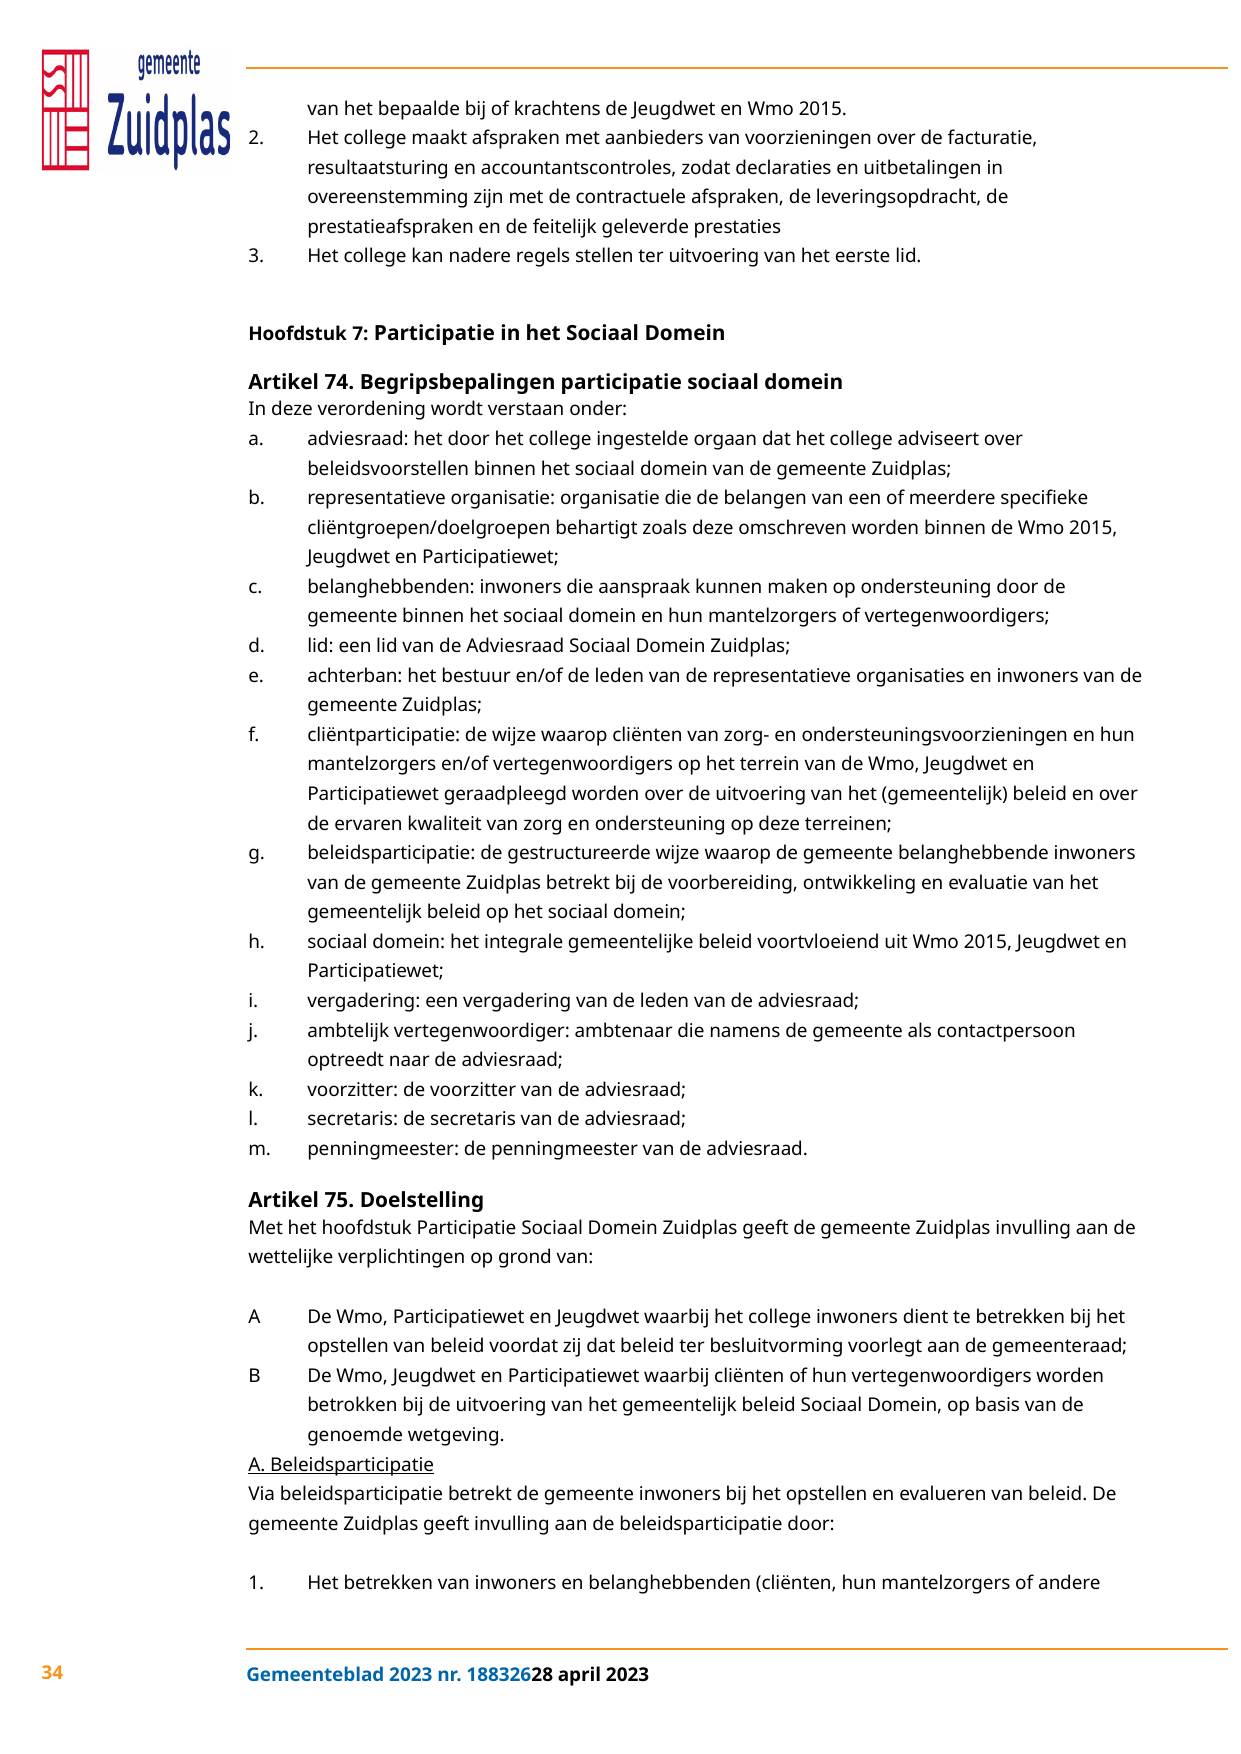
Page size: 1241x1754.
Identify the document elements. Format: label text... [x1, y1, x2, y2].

text Met het hoofdstuk Participatie Sociaal Domein Zuidplas geeft de gemeente Zuidplas invulling aan de wettelijke verplichtingen op grond van: [248, 1214, 1152, 1269]
list Het betrekken van inwoners en belanghebbenden (cliënten, hun mantelzorgers of andere [248, 1569, 1152, 1595]
list De Wmo, Jeugdwet en Participatiewet waarbij cliënten of hun vertegenwoordigers worden betrokken bij de uitvoering van het gemeentelijk beleid Sociaal Domein, op basis van de genoemde wetgeving. [248, 1362, 1152, 1447]
list van het bepaalde bij of krachtens de Jeugdwet en Wmo 2015. [248, 95, 1152, 121]
list representatieve organisatie: organisatie die de belangen van een of meerdere specifieke cliёntgroepen/doelgroepen behartigt zoals deze omschreven worden binnen de Wmo 2015, Jeugdwet en Participatiewet; [248, 484, 1152, 569]
list cliёntparticipatie: de wijze waarop cliënten van zorg- en ondersteuningsvoorzieningen en hun mantelzorgers en/of vertegenwoordigers op het terrein van de Wmo, Jeugdwet en Participatiewet geraadpleegd worden over de uitvoering van het (gemeentelijk) beleid en over de ervaren kwaliteit van zorg en ondersteuning op deze terreinen; [248, 721, 1152, 836]
list belanghebbenden: inwoners die aanspraak kunnen maken op ondersteuning door de gemeente binnen het sociaal domein en hun mantelzorgers of vertegenwoordigers; [248, 573, 1152, 628]
list vergadering: een vergadering van de leden van de adviesraad; [248, 987, 1152, 1013]
list De Wmo, Participatiewet en Jeugdwet waarbij het college inwoners dient te betrekken bij het opstellen van beleid voordat zij dat beleid ter besluitvorming voorlegt aan de gemeenteraad; [248, 1303, 1152, 1358]
list secretaris: de secretaris van de adviesraad; [248, 1106, 1152, 1131]
list achterban: het bestuur en/of de leden van de representatieve organisaties en inwoners van de gemeente Zuidplas; [248, 662, 1152, 717]
list ambtelijk vertegenwoordiger: ambtenaar die namens de gemeente als contactpersoon optreedt naar de adviesraad; [248, 1017, 1152, 1072]
text Hoofdstuk 7: Participatie in het Sociaal Domein [248, 318, 1152, 346]
list beleidsparticipatie: de gestructureerde wijze waarop de gemeente belanghebbende inwoners van de gemeente Zuidplas betrekt bij de voorbereiding, ontwikkeling en evaluatie van het gemeentelijk beleid op het sociaal domein; [248, 839, 1152, 924]
list voorzitter: de voorzitter van de adviesraad; [248, 1076, 1152, 1102]
picture [41, 47, 231, 172]
text Artikel 74. Begripsbepalingen participatie sociaal domein [248, 367, 1152, 396]
text Artikel 75. Doelstelling [248, 1186, 1152, 1214]
list sociaal domein: het integrale gemeentelijke beleid voortvloeiend uit Wmo 2015, Jeugdwet en Participatiewet; [248, 928, 1152, 983]
list adviesraad: het door het college ingestelde orgaan dat het college adviseert over beleidsvoorstellen binnen het sociaal domein van de gemeente Zuidplas; [248, 425, 1152, 481]
list Het college kan nadere regels stellen ter uitvoering van het eerste lid. [248, 243, 1152, 268]
list lid: een lid van de Adviesraad Sociaal Domein Zuidplas; [248, 632, 1152, 658]
list Het college maakt afspraken met aanbieders van voorzieningen over de facturatie, resultaatsturing en accountantscontroles, zodat declaraties en uitbetalingen in overeenstemming zijn met de contractuele afspraken, de leveringsopdracht, de prestatieafspraken en de feitelijk geleverde prestaties [248, 124, 1152, 239]
text A. Beleidsparticipatie [248, 1451, 1152, 1476]
text Via beleidsparticipatie betrekt de gemeente inwoners bij het opstellen en evalueren van beleid. De gemeente Zuidplas geeft invulling aan de beleidsparticipatie door: [248, 1480, 1152, 1536]
list penningmeester: de penningmeester van de adviesraad. [248, 1135, 1152, 1161]
text In deze verordening wordt verstaan onder: [248, 396, 1152, 421]
